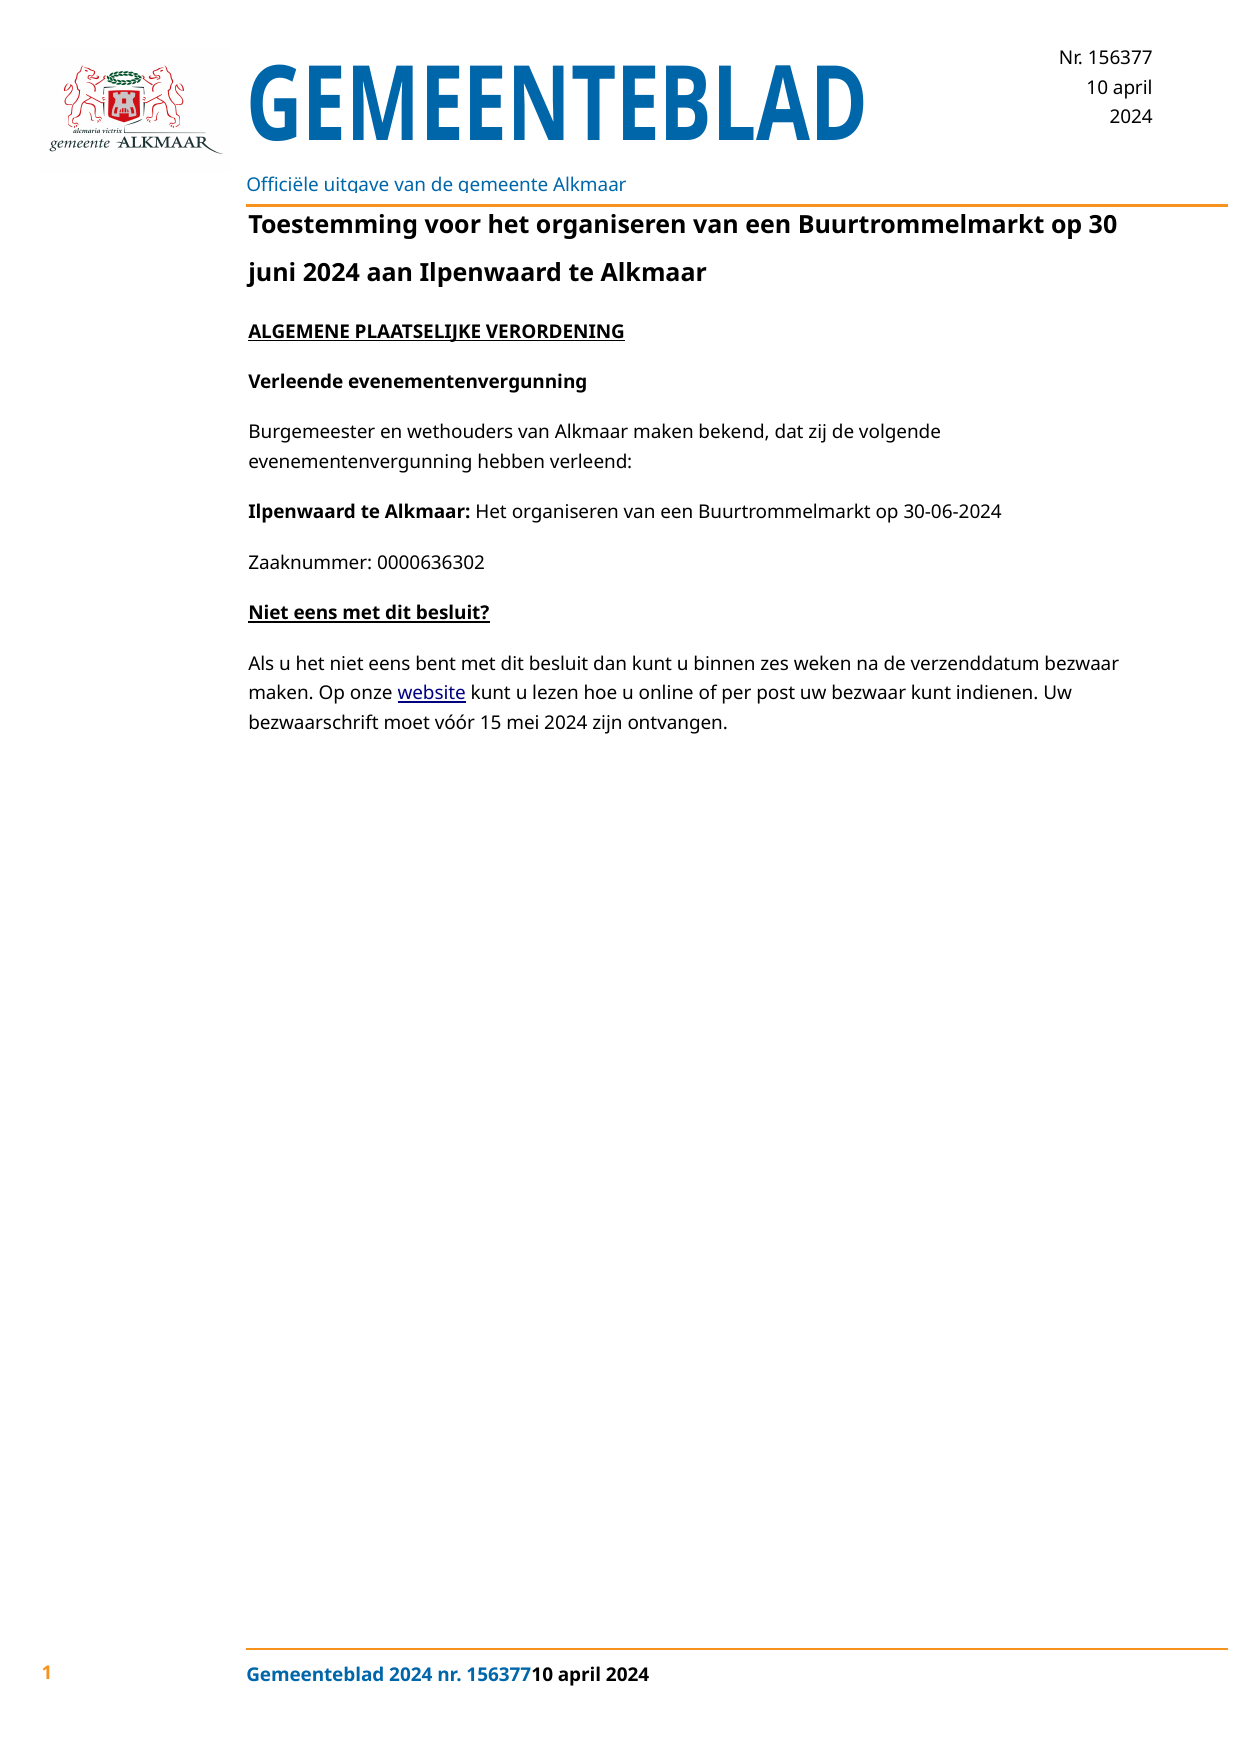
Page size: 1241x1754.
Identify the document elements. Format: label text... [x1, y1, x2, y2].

text Niet eens met dit besluit? [248, 599, 1152, 625]
text Verleende evenementenvergunning [248, 368, 1152, 394]
text Als u het niet eens bent met dit besluit dan kunt u binnen zes weken na de verzenddatum bezwaar maken. Op onze website kunt u lezen hoe u online of per post uw bezwaar kunt indienen. Uw bezwaarschrift moet vóór 15 mei 2024 zijn ontvangen. [248, 650, 1152, 735]
text ALGEMENE PLAATSELIJKE VERORDENING [248, 318, 1152, 344]
picture [41, 47, 231, 172]
text Burgemeester en wethouders van Alkmaar maken bekend, dat zij de volgende evenementenvergunning hebben verleend: [248, 419, 1152, 474]
text Toestemming voor het organiseren van een Buurtrommelmarkt op 30 juni 2024 aan Ilpenwaard te Alkmaar [248, 207, 1152, 288]
text Ilpenwaard te Alkmaar: Het organiseren van een Buurtrommelmarkt op 30-06-2024 [248, 499, 1152, 524]
text Zaaknummer: 0000636302 [248, 549, 1152, 575]
